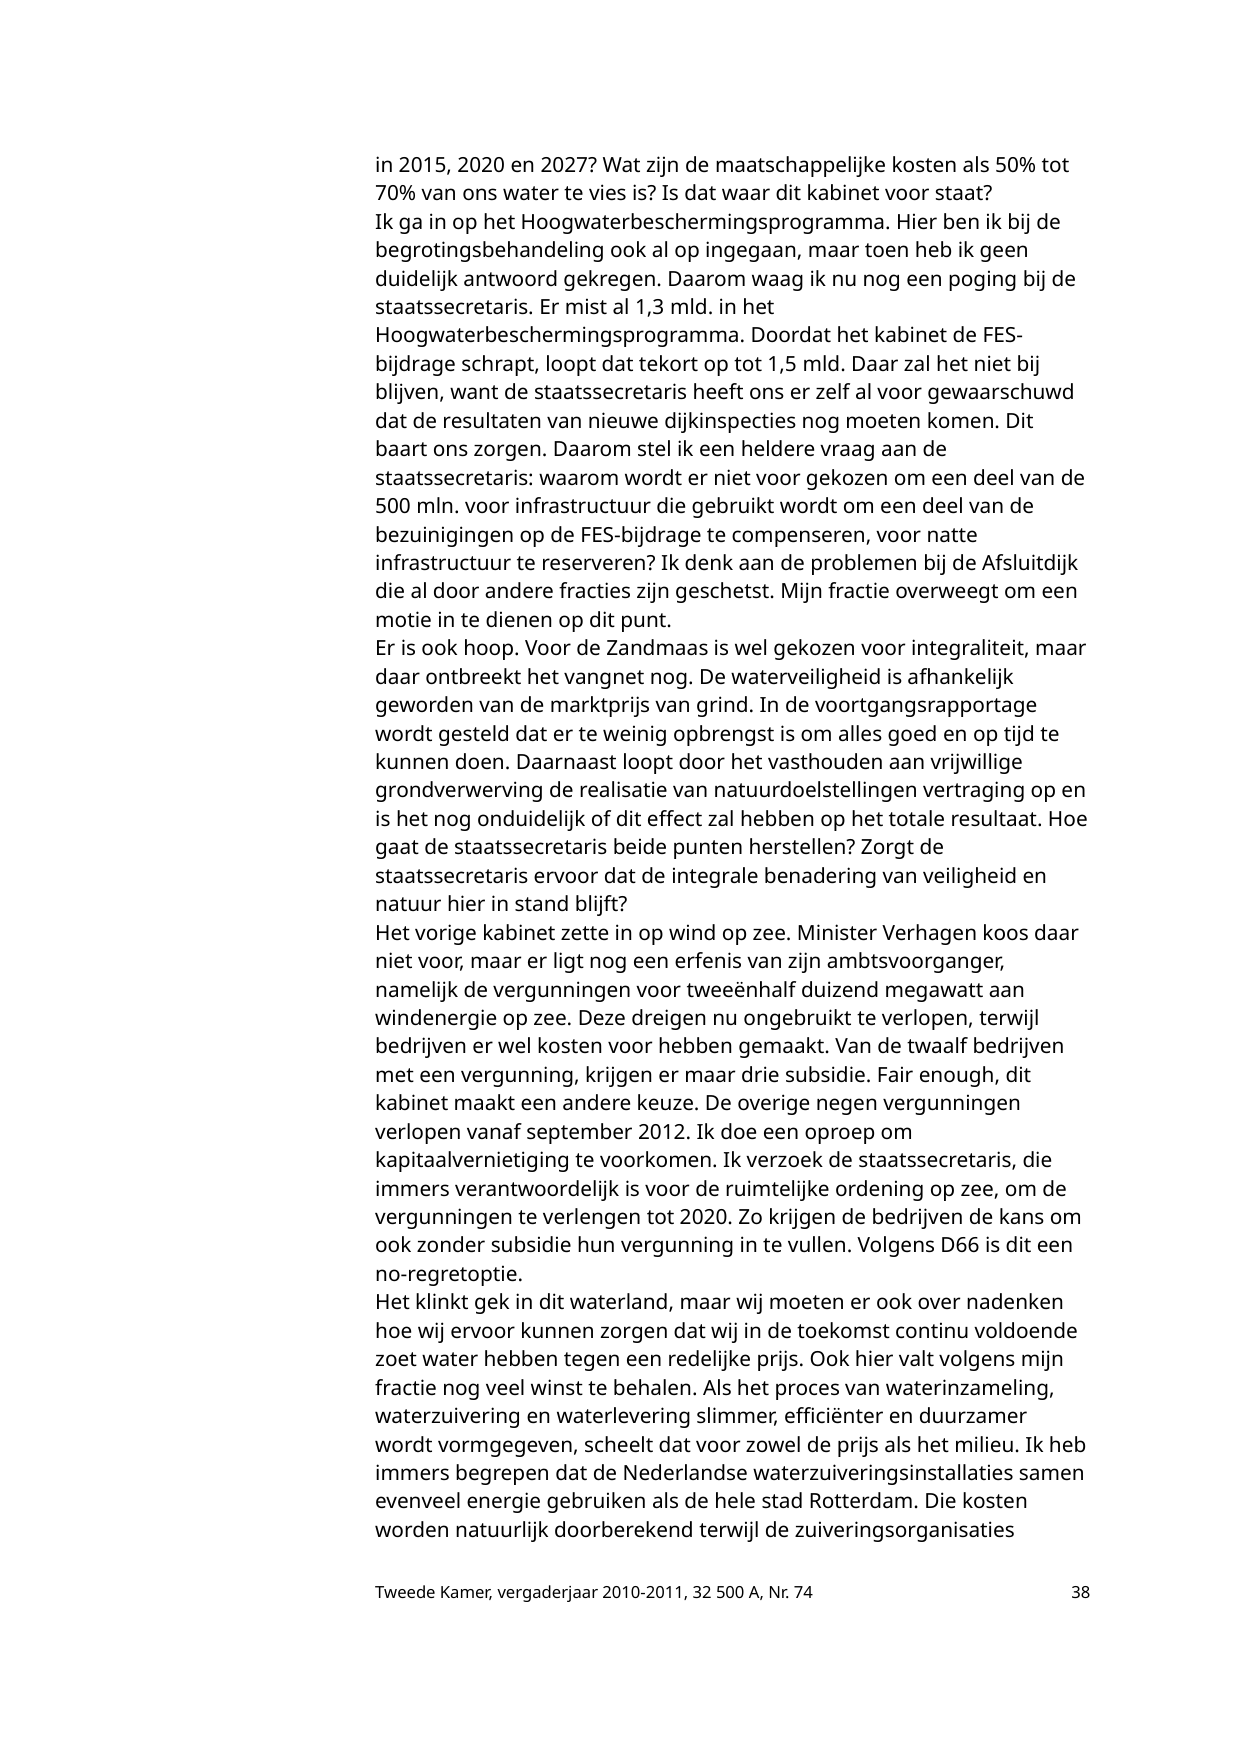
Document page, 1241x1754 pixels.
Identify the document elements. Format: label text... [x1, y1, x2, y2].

text Ik ga in op het Hoogwaterbeschermingsprogramma. Hier ben ik bij de begrotingsbehandeling ook al op ingegaan, maar toen heb ik geen duidelijk antwoord gekregen. Daarom waag ik nu nog een poging bij de staatssecretaris. Er mist al 1,3 mld. in het Hoogwaterbeschermingsprogramma. Doordat het kabinet de FES-bijdrage schrapt, loopt dat tekort op tot 1,5 mld. Daar zal het niet bij blijven, want de staatssecretaris heeft ons er zelf al voor gewaarschuwd dat de resultaten van nieuwe dijkinspecties nog moeten komen. Dit baart ons zorgen. Daarom stel ik een heldere vraag aan de staatssecretaris: waarom wordt er niet voor gekozen om een deel van de 500 mln. voor infrastructuur die gebruikt wordt om een deel van de bezuinigingen op de FES-bijdrage te compenseren, voor natte infrastructuur te reserveren? Ik denk aan de problemen bij de Afsluitdijk die al door andere fracties zijn geschetst. Mijn fractie overweegt om een motie in te dienen op dit punt. [375, 207, 1090, 633]
text Het vorige kabinet zette in op wind op zee. Minister Verhagen koos daar niet voor, maar er ligt nog een erfenis van zijn ambtsvoorganger, namelijk de vergunningen voor tweeënhalf duizend megawatt aan windenergie op zee. Deze dreigen nu ongebruikt te verlopen, terwijl bedrijven er wel kosten voor hebben gemaakt. Van de twaalf bedrijven met een vergunning, krijgen er maar drie subsidie. Fair enough, dit kabinet maakt een andere keuze. De overige negen vergunningen verlopen vanaf september 2012. Ik doe een oproep om kapitaalvernietiging te voorkomen. Ik verzoek de staatssecretaris, die immers verantwoordelijk is voor de ruimtelijke ordening op zee, om de vergunningen te verlengen tot 2020. Zo krijgen de bedrijven de kans om ook zonder subsidie hun vergunning in te vullen. Volgens D66 is dit een no-regretoptie. [375, 918, 1090, 1287]
text Er is ook hoop. Voor de Zandmaas is wel gekozen voor integraliteit, maar daar ontbreekt het vangnet nog. De waterveiligheid is afhankelijk geworden van de marktprijs van grind. In de voortgangsrapportage wordt gesteld dat er te weinig opbrengst is om alles goed en op tijd te kunnen doen. Daarnaast loopt door het vasthouden aan vrijwillige grondverwerving de realisatie van natuurdoelstellingen vertraging op en is het nog onduidelijk of dit effect zal hebben op het totale resultaat. Hoe gaat de staatssecretaris beide punten herstellen? Zorgt de staatssecretaris ervoor dat de integrale benadering van veiligheid en natuur hier in stand blijft? [375, 633, 1090, 918]
text in 2015, 2020 en 2027? Wat zijn de maatschappelijke kosten als 50% tot 70% van ons water te vies is? Is dat waar dit kabinet voor staat? [375, 150, 1090, 207]
text Het klinkt gek in dit waterland, maar wij moeten er ook over nadenken hoe wij ervoor kunnen zorgen dat wij in de toekomst continu voldoende zoet water hebben tegen een redelijke prijs. Ook hier valt volgens mijn fractie nog veel winst te behalen. Als het proces van waterinzameling, waterzuivering en waterlevering slimmer, efficiënter en duurzamer wordt vormgegeven, scheelt dat voor zowel de prijs als het milieu. Ik heb immers begrepen dat de Nederlandse waterzuiveringsinstallaties samen evenveel energie gebruiken als de hele stad Rotterdam. Die kosten worden natuurlijk doorberekend terwijl de zuiveringsorganisaties [375, 1287, 1090, 1543]
